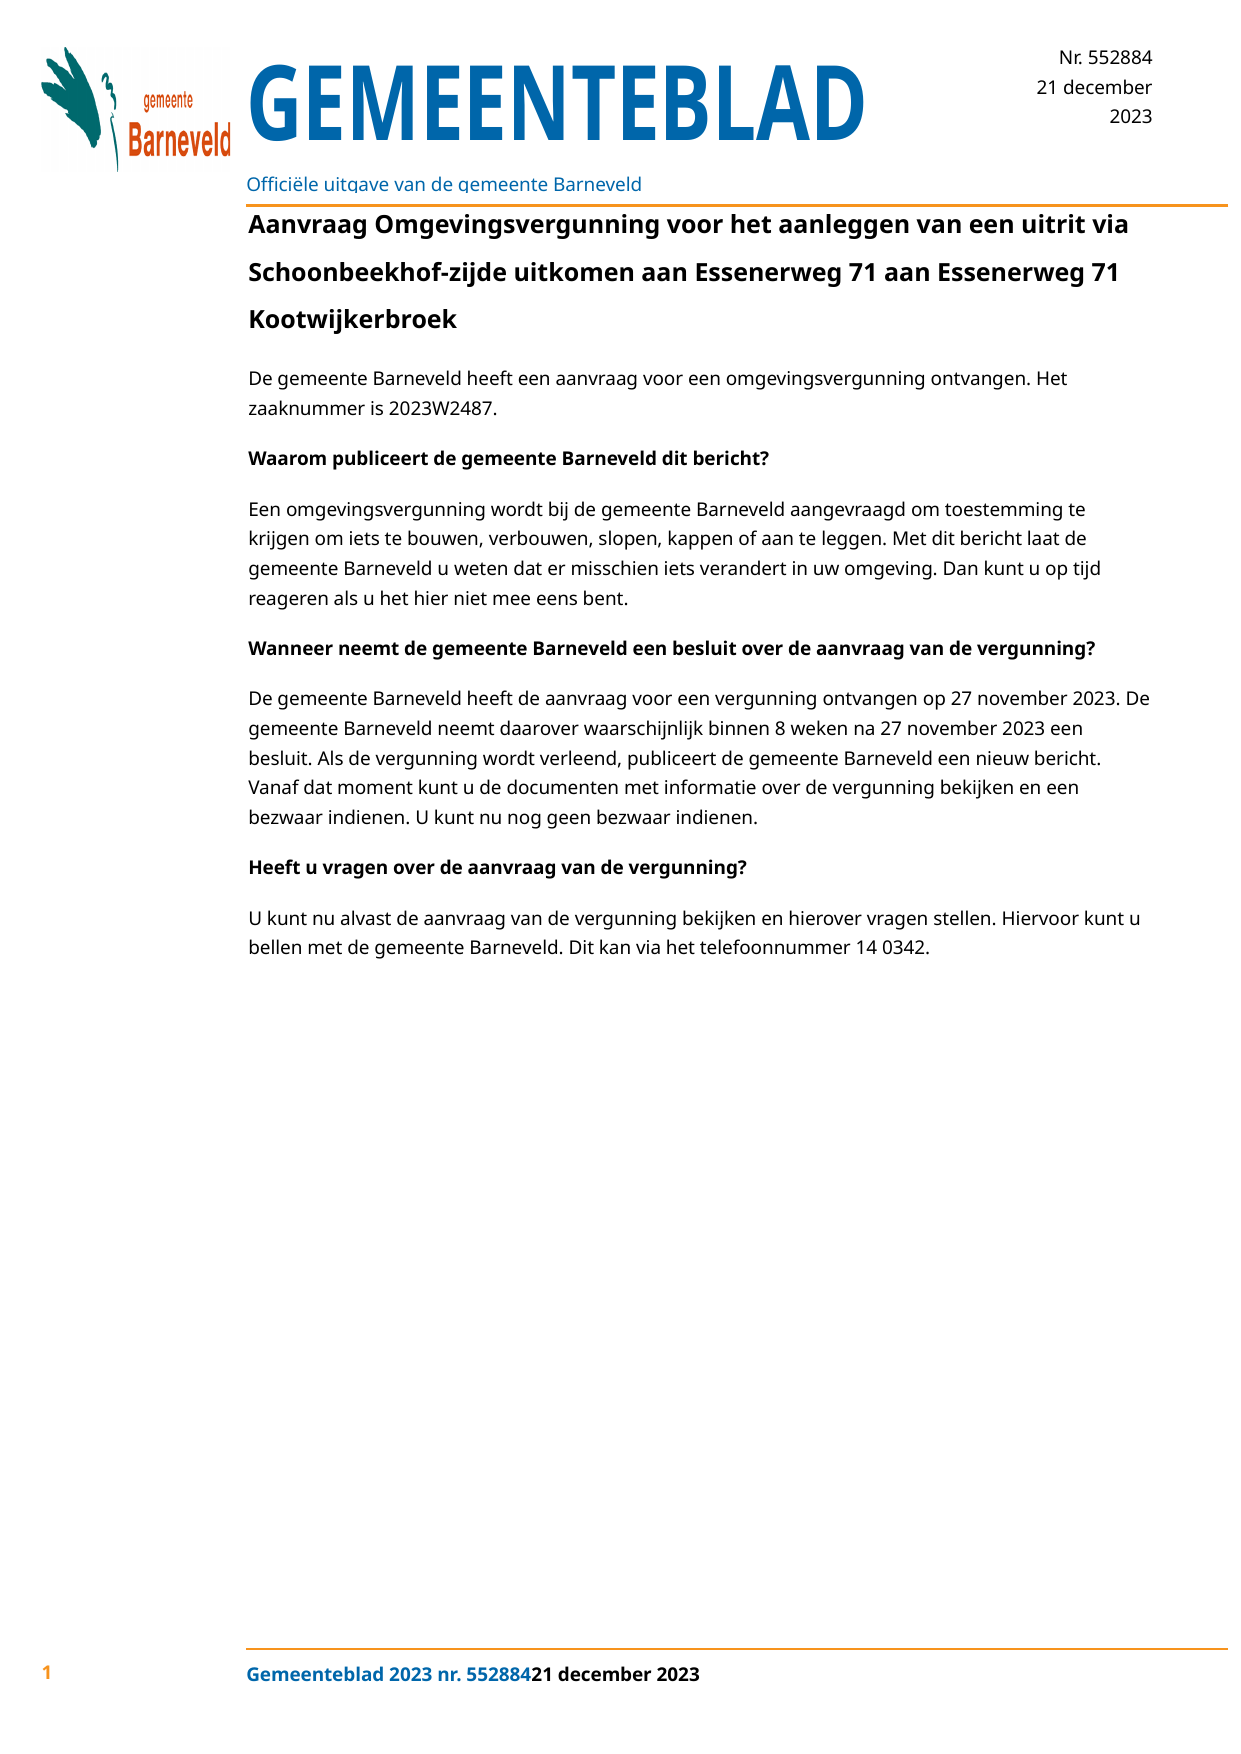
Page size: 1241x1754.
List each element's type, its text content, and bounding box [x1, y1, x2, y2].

text De gemeente Barneveld heeft de aanvraag voor een vergunning ontvangen op 27 november 2023. De gemeente Barneveld neemt daarover waarschijnlijk binnen 8 weken na 27 november 2023 een besluit. Als de vergunning wordt verleend, publiceert de gemeente Barneveld een nieuw bericht. Vanaf dat moment kunt u de documenten met informatie over de vergunning bekijken en een bezwaar indienen. U kunt nu nog geen bezwaar indienen. [248, 686, 1152, 829]
text U kunt nu alvast de aanvraag van de vergunning bekijken en hierover vragen stellen. Hiervoor kunt u bellen met de gemeente Barneveld. Dit kan via het telefoonnummer 14 0342. [248, 905, 1152, 960]
text Waarom publiceert de gemeente Barneveld dit bericht? [248, 446, 1152, 471]
picture [41, 47, 231, 172]
text Een omgevingsvergunning wordt bij de gemeente Barneveld aangevraagd om toestemming te krijgen om iets te bouwen, verbouwen, slopen, kappen of aan te leggen. Met dit bericht laat de gemeente Barneveld u weten dat er misschien iets verandert in uw omgeving. Dan kunt u op tijd reageren als u het hier niet mee eens bent. [248, 496, 1152, 610]
text Aanvraag Omgevingsvergunning voor het aanleggen van een uitrit via Schoonbeekhof-zijde uitkomen aan Essenerweg 71 aan Essenerweg 71 Kootwijkerbroek [248, 207, 1152, 336]
text Heeft u vragen over de aanvraag van de vergunning? [248, 854, 1152, 880]
text Wanneer neemt de gemeente Barneveld een besluit over de aanvraag van de vergunning? [248, 635, 1152, 661]
text De gemeente Barneveld heeft een aanvraag voor een omgevingsvergunning ontvangen. Het zaaknummer is 2023W2487. [248, 366, 1152, 421]
